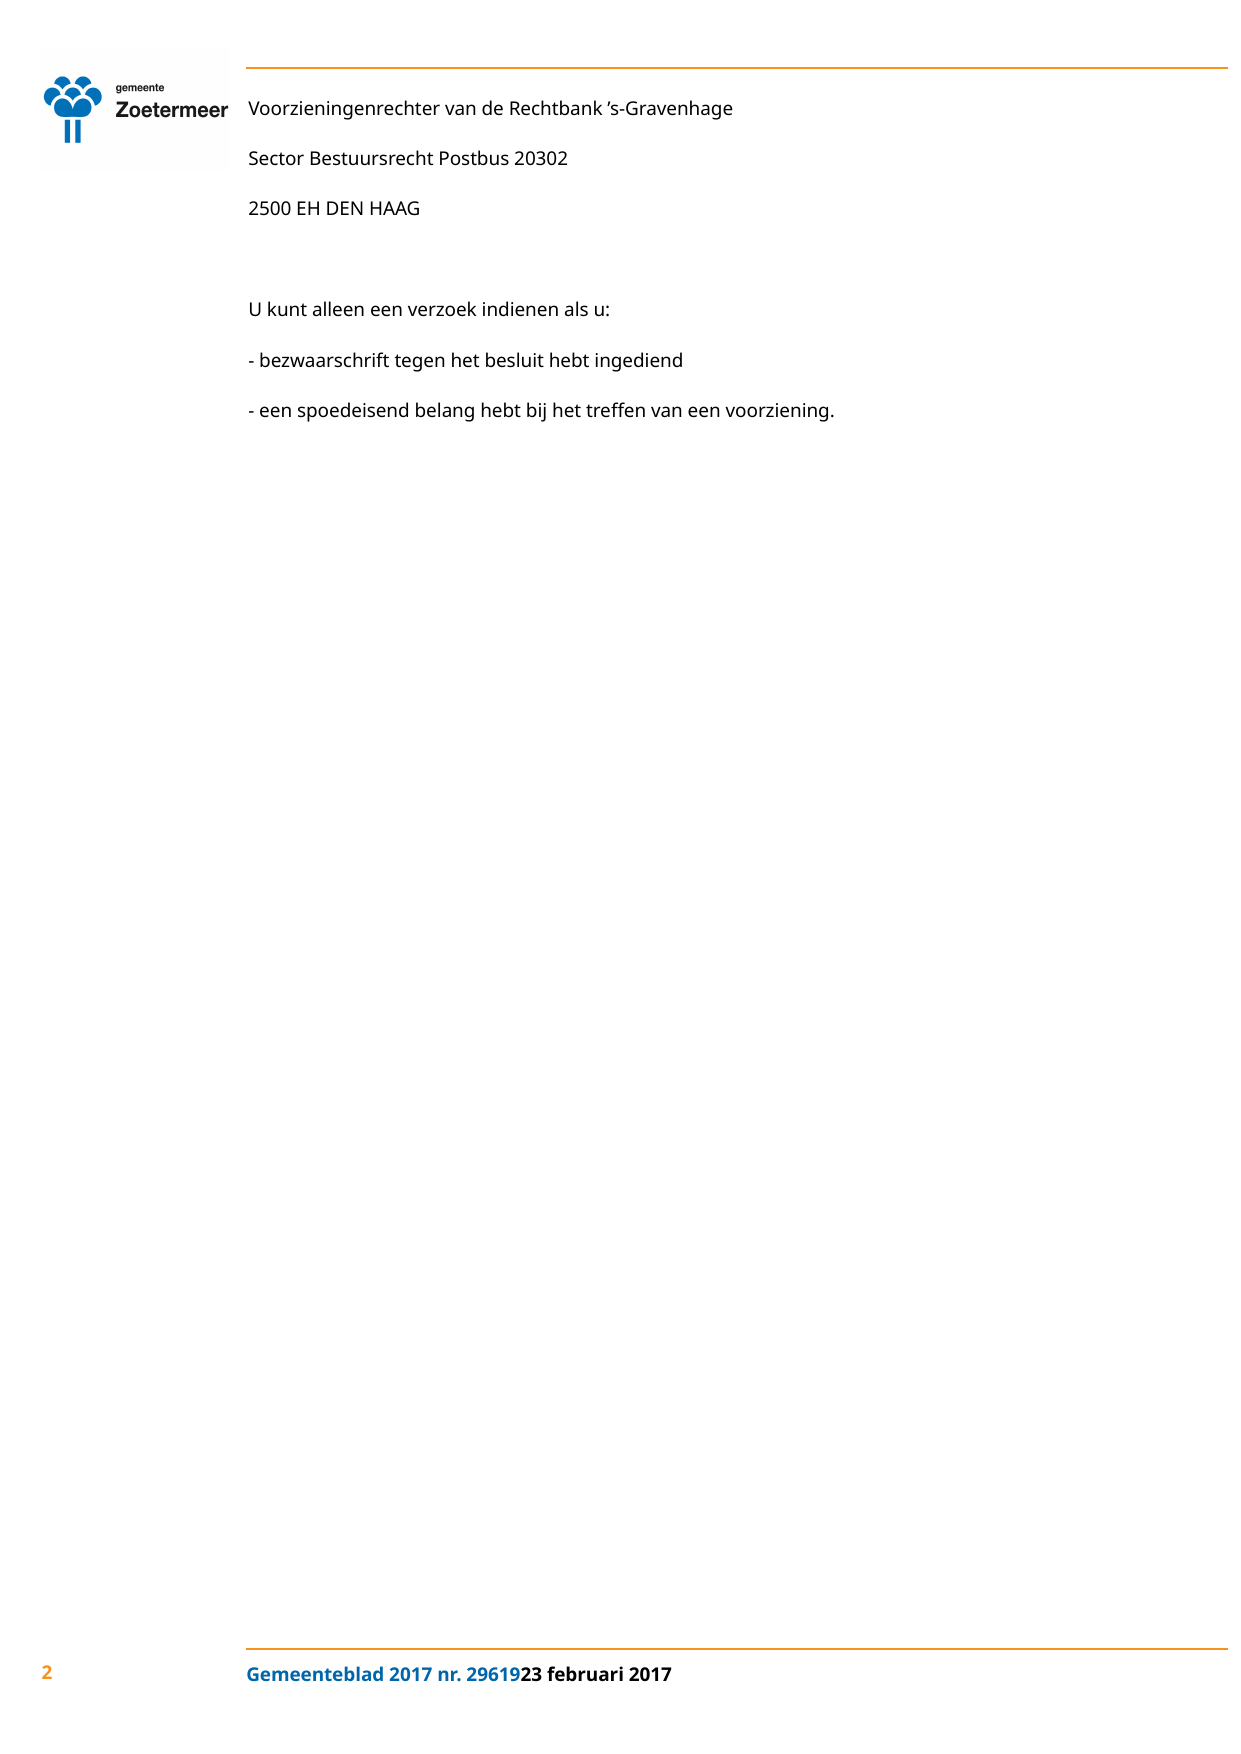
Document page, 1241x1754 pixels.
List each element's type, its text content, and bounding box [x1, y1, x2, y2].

text Sector Bestuursrecht Postbus 20302 [248, 145, 1152, 171]
text Voorzieningenrechter van de Rechtbank ’s-Gravenhage [248, 95, 1152, 121]
text 2500 EH DEN HAAG [248, 196, 1152, 221]
text - een spoedeisend belang hebt bij het treffen van een voorziening. [248, 397, 1152, 423]
picture [41, 47, 231, 172]
text U kunt alleen een verzoek indienen als u: [248, 296, 1152, 322]
text - bezwaarschrift tegen het besluit hebt ingediend [248, 347, 1152, 373]
